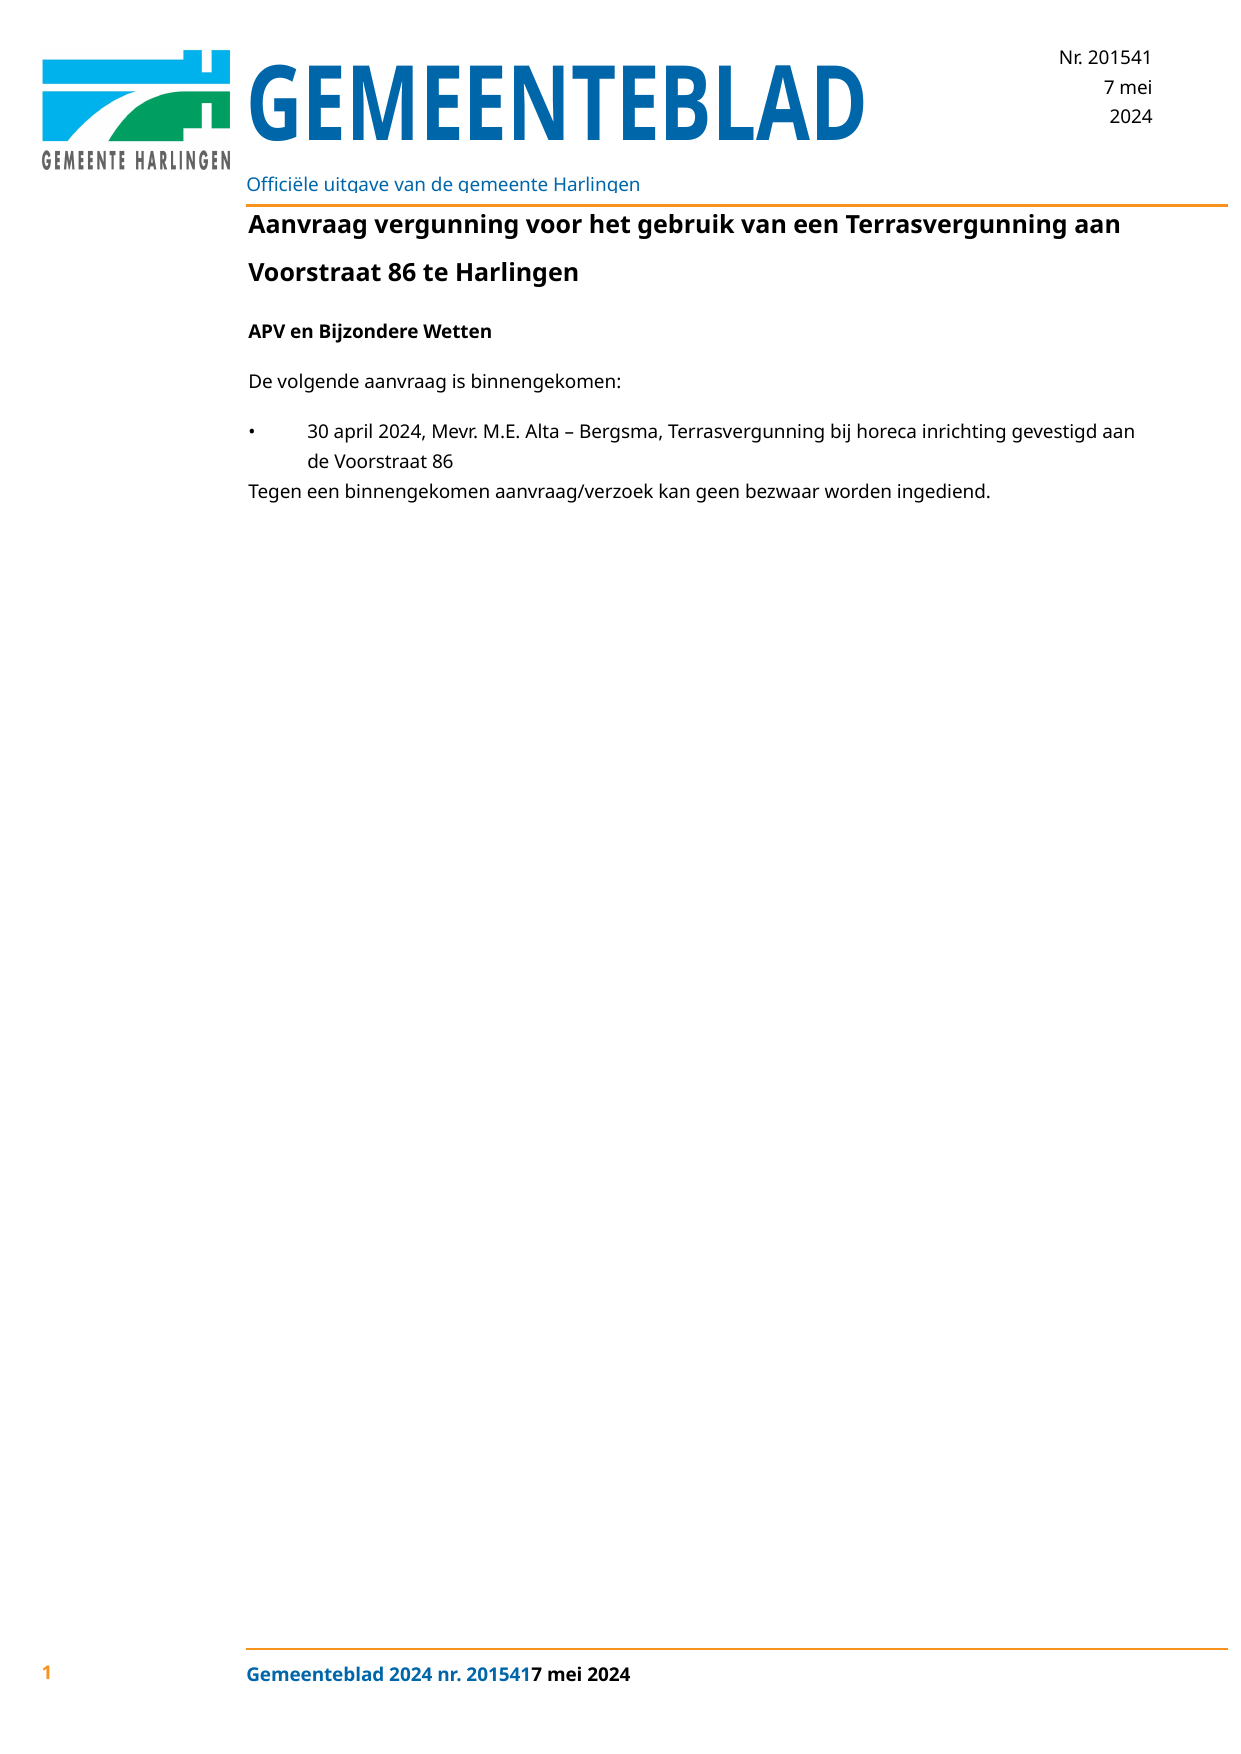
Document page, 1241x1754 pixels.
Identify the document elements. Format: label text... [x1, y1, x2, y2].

text Tegen een binnengekomen aanvraag/verzoek kan geen bezwaar worden ingediend. [248, 478, 1152, 504]
text Aanvraag vergunning voor het gebruik van een Terrasvergunning aan Voorstraat 86 te Harlingen [248, 207, 1152, 288]
picture [41, 47, 231, 172]
list 30 april 2024, Mevr. M.E. Alta – Bergsma, Terrasvergunning bij horeca inrichting gevestigd aan de Voorstraat 86 [248, 419, 1152, 474]
text APV en Bijzondere Wetten [248, 318, 1152, 344]
text De volgende aanvraag is binnengekomen: [248, 368, 1152, 394]
